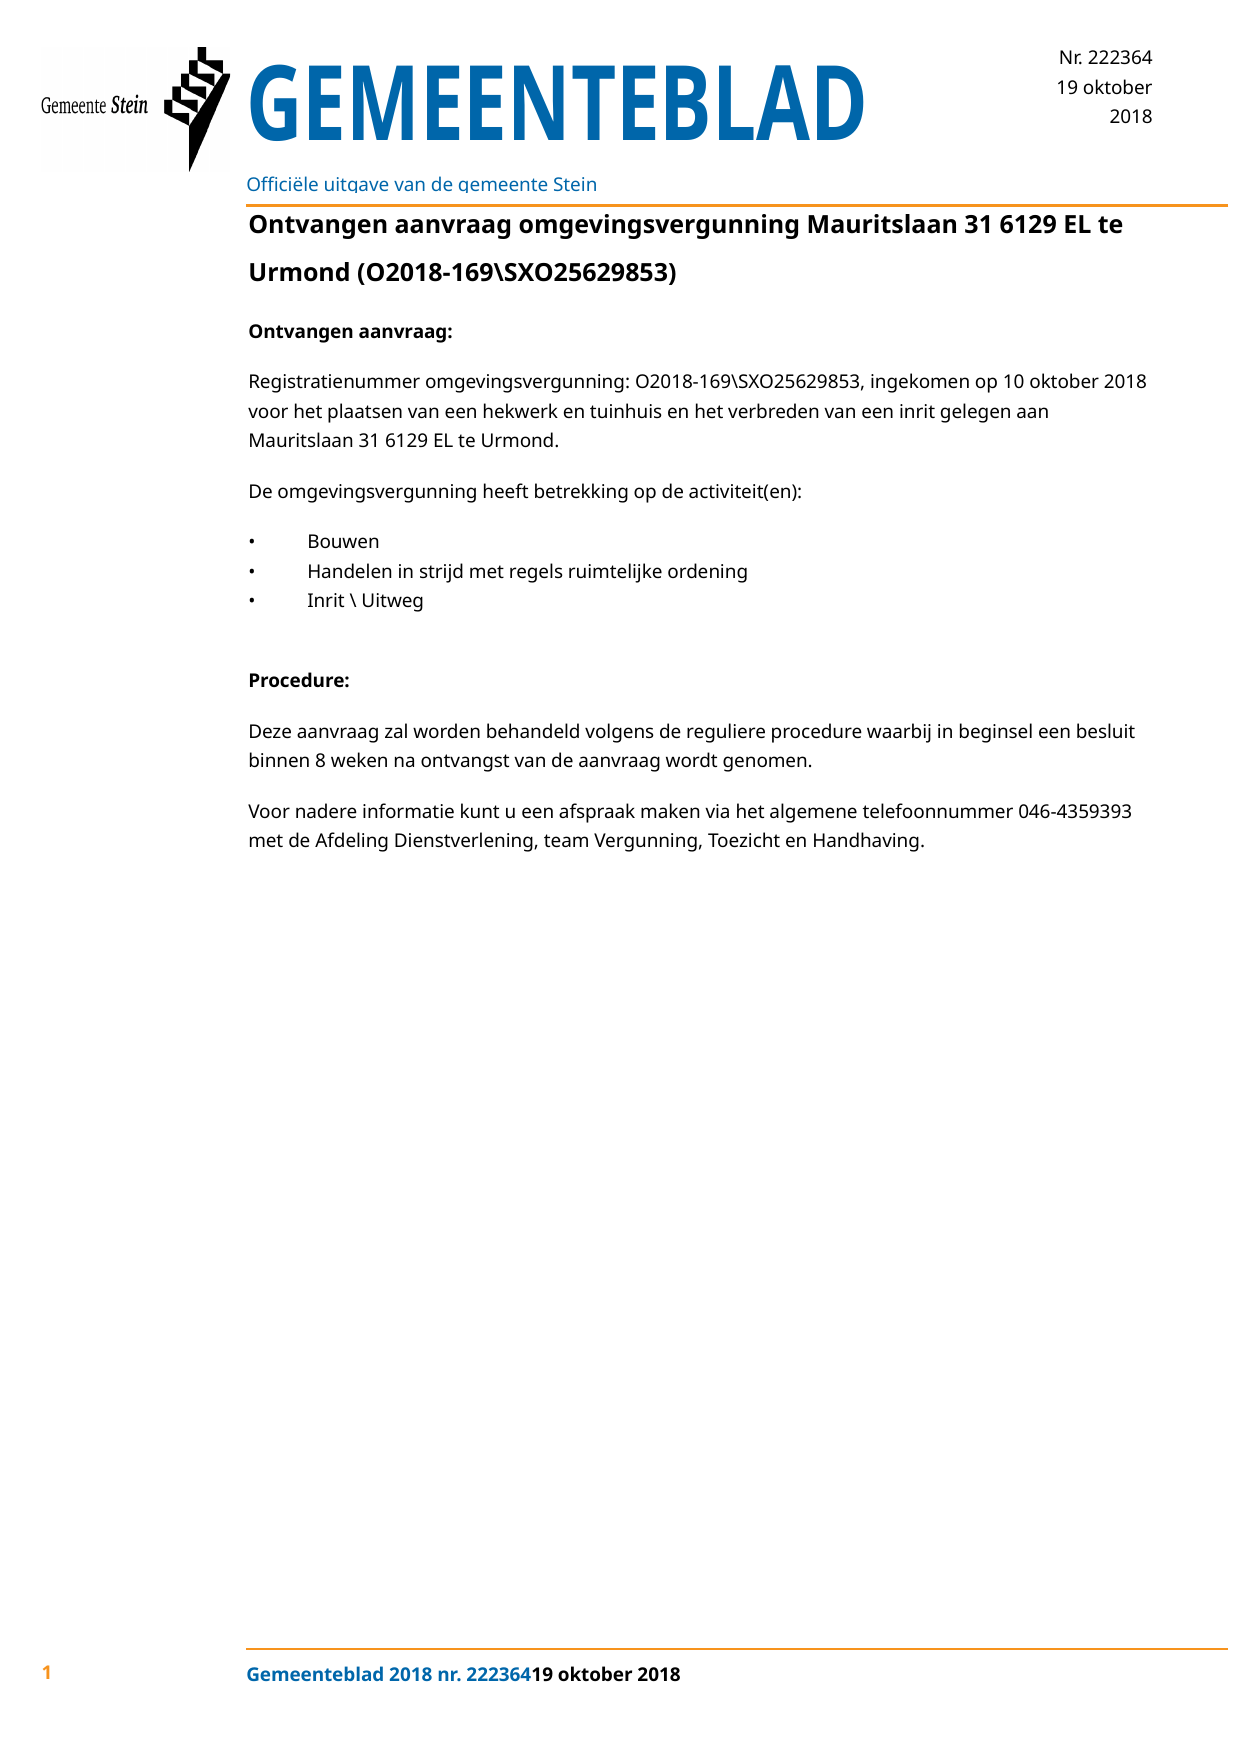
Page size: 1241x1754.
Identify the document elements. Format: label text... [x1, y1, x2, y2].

list Handelen in strijd met regels ruimtelijke ordening [248, 558, 1152, 584]
text Ontvangen aanvraag: [248, 318, 1152, 344]
text Voor nadere informatie kunt u een afspraak maken via het algemene telefoonnummer 046-4359393 met de Afdeling Dienstverlening, team Vergunning, Toezicht en Handhaving. [248, 798, 1152, 853]
text Registratienummer omgevingsvergunning: O2018-169\SXO25629853, ingekomen op 10 oktober 2018 voor het plaatsen van een hekwerk en tuinhuis en het verbreden van een inrit gelegen aan Mauritslaan 31 6129 EL te Urmond. [248, 368, 1152, 453]
picture [41, 47, 231, 172]
list Bouwen [248, 528, 1152, 554]
text Ontvangen aanvraag omgevingsvergunning Mauritslaan 31 6129 EL te Urmond (O2018-169\SXO25629853) [248, 207, 1152, 288]
text Procedure: [248, 667, 1152, 693]
text De omgevingsvergunning heeft betrekking op de activiteit(en): [248, 478, 1152, 504]
list Inrit \ Uitweg [248, 587, 1152, 613]
text Deze aanvraag zal worden behandeld volgens de reguliere procedure waarbij in beginsel een besluit binnen 8 weken na ontvangst van de aanvraag wordt genomen. [248, 718, 1152, 773]
